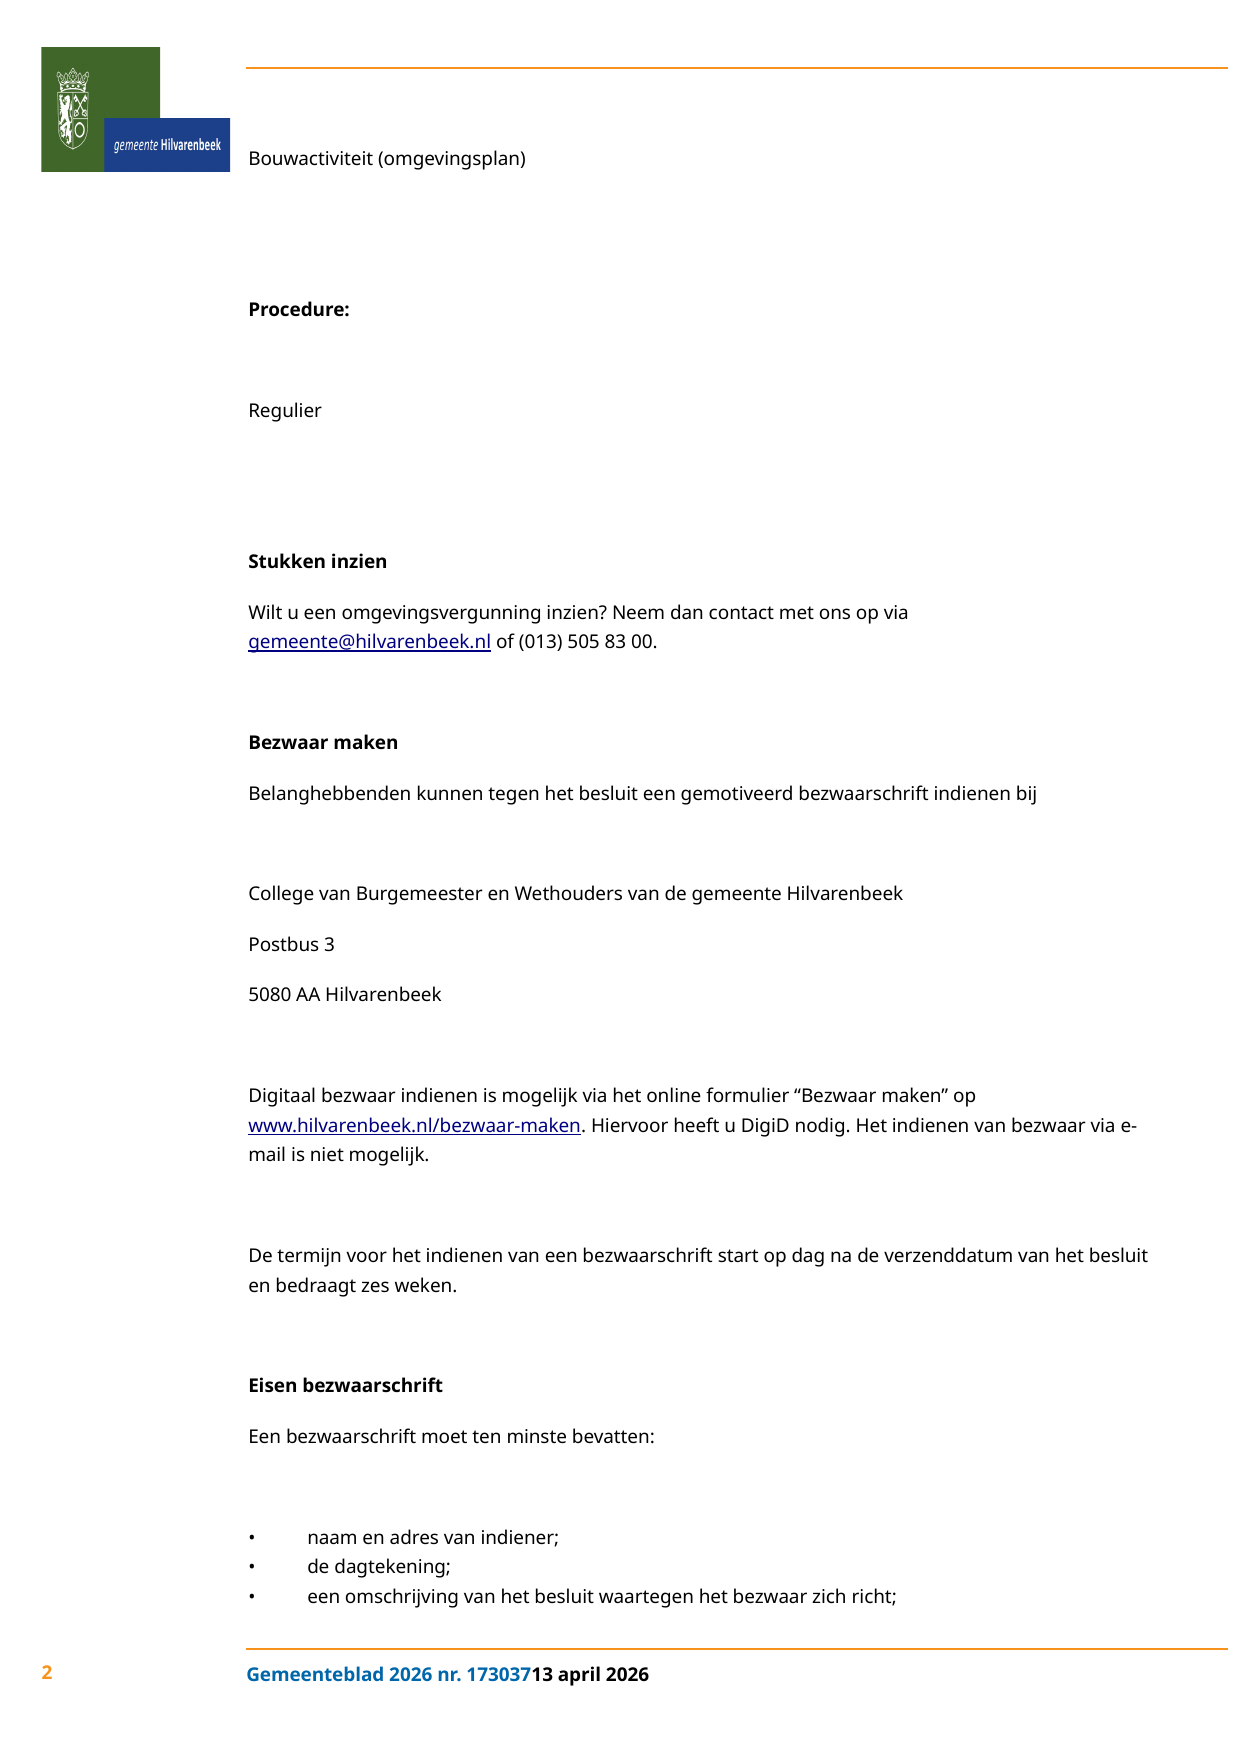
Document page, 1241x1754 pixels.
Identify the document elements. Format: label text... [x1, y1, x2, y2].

text Procedure: [248, 296, 1152, 322]
text Regulier [248, 397, 1152, 423]
text College van Burgemeester en Wethouders van de gemeente Hilvarenbeek [248, 881, 1152, 906]
text Bezwaar maken [248, 729, 1152, 755]
text 5080 AA Hilvarenbeek [248, 981, 1152, 1007]
text Eisen bezwaarschrift [248, 1373, 1152, 1398]
list een omschrijving van het besluit waartegen het bezwaar zich richt; [248, 1583, 1152, 1609]
list de dagtekening; [248, 1553, 1152, 1579]
text Postbus 3 [248, 931, 1152, 957]
text Digitaal bezwaar indienen is mogelijk via het online formulier “Bezwaar maken” op www.hilvarenbeek.nl/bezwaar-maken. Hiervoor heeft u DigiD nodig. Het indienen van bezwaar via e-mail is niet mogelijk. [248, 1082, 1152, 1167]
text Belanghebbenden kunnen tegen het besluit een gemotiveerd bezwaarschrift indienen bij [248, 780, 1152, 806]
text Stukken inzien [248, 548, 1152, 574]
list naam en adres van indiener; [248, 1524, 1152, 1550]
text Bouwactiviteit (omgevingsplan) [248, 145, 1152, 171]
text Een bezwaarschrift moet ten minste bevatten: [248, 1423, 1152, 1449]
text Wilt u een omgevingsvergunning inzien? Neem dan contact met ons op via gemeente@hilvarenbeek.nl of (013) 505 83 00. [248, 599, 1152, 654]
text De termijn voor het indienen van een bezwaarschrift start op dag na de verzenddatum van het besluit en bedraagt zes weken. [248, 1242, 1152, 1298]
picture [41, 47, 231, 172]
